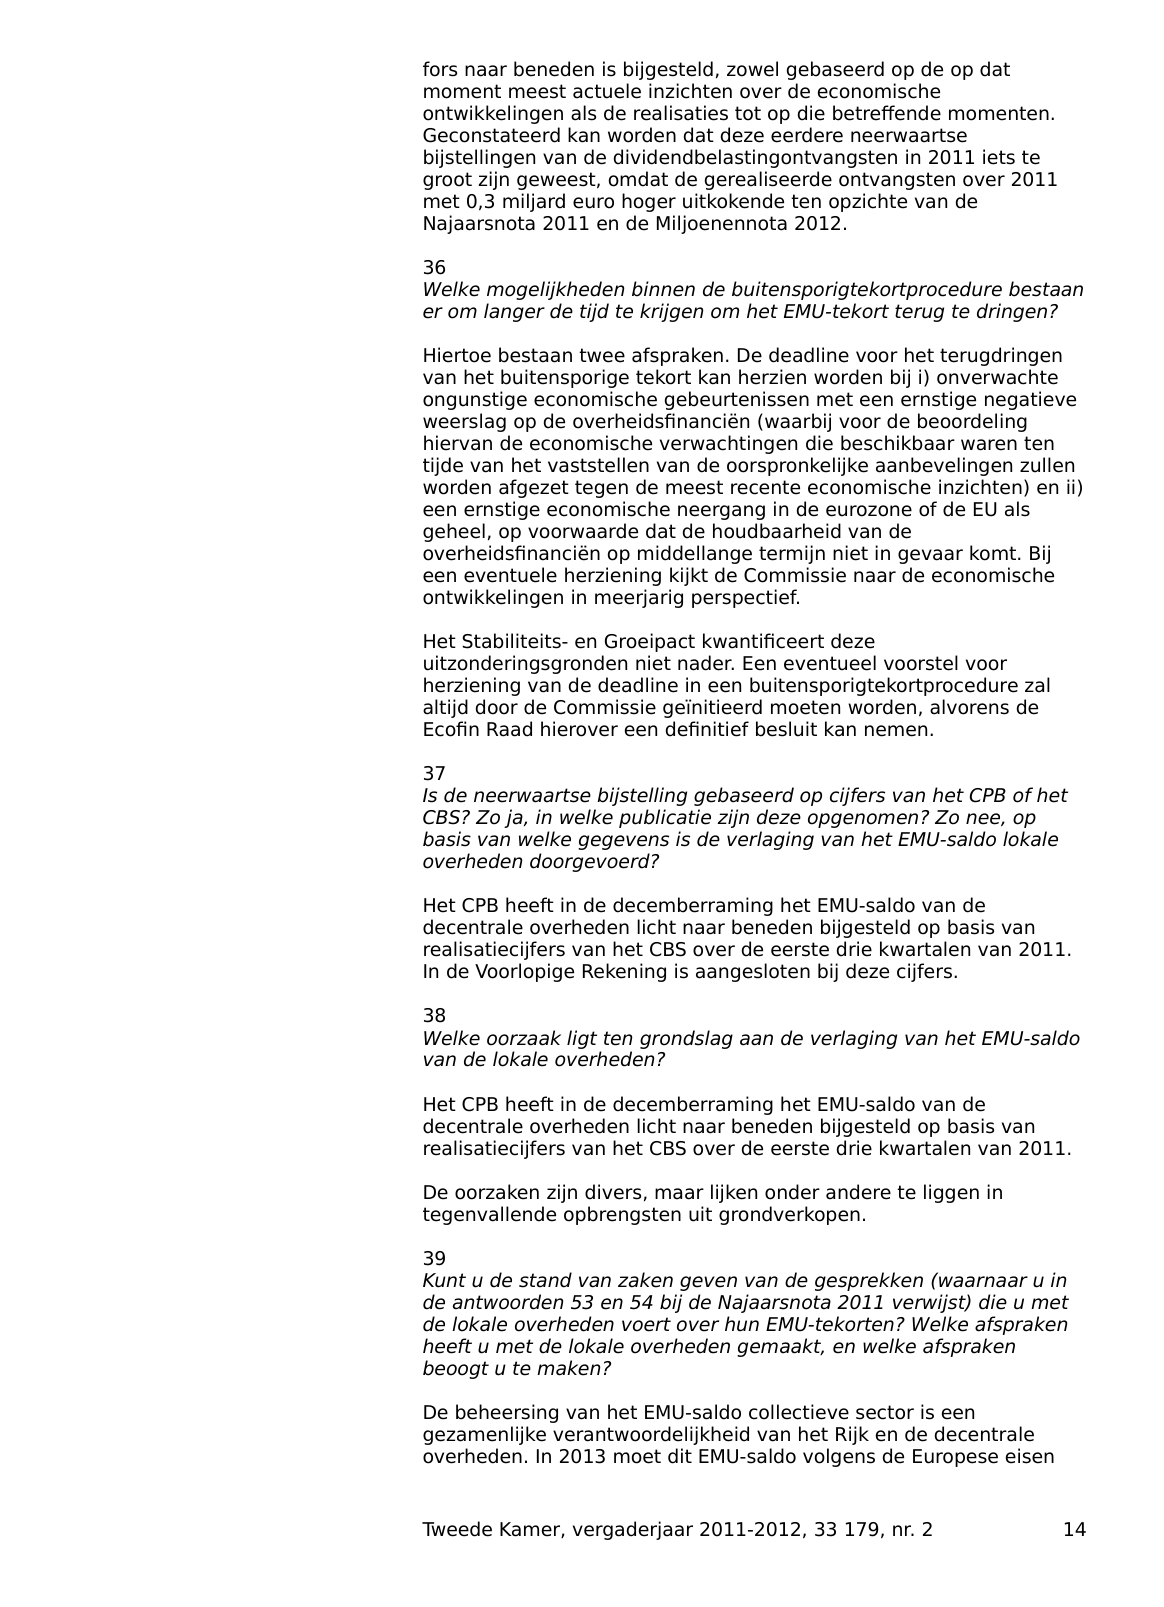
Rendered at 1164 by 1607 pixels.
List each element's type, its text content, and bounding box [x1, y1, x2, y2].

text De beheersing van het EMU-saldo collectieve sector is een gezamenlijke verantwoordelijkheid van het Rijk en de decentrale overheden. In 2013 moet dit EMU-saldo volgens de Europese eisen [422, 1402, 1087, 1468]
text 36 [422, 257, 1087, 279]
text Welke oorzaak ligt ten grondslag aan de verlaging van het EMU-saldo van de lokale overheden? [422, 1027, 1087, 1071]
text fors naar beneden is bijgesteld, zowel gebaseerd op de op dat moment meest actuele inzichten over de economische ontwikkelingen als de realisaties tot op die betreffende momenten. Geconstateerd kan worden dat deze eerdere neerwaartse bijstellingen van de dividendbelastingontvangsten in 2011 iets te groot zijn geweest, omdat de gerealiseerde ontvangsten over 2011 met 0,3 miljard euro hoger uitkokende ten opzichte van de Najaarsnota 2011 en de Miljoenennota 2012. [422, 59, 1087, 235]
text De oorzaken zijn divers, maar lijken onder andere te liggen in tegenvallende opbrengsten uit grondverkopen. [422, 1182, 1087, 1226]
text Hiertoe bestaan twee afspraken. De deadline voor het terugdringen van het buitensporige tekort kan herzien worden bij i) onverwachte ongunstige economische gebeurtenissen met een ernstige negatieve weerslag op de overheidsfinanciën (waarbij voor de beoordeling hiervan de economische verwachtingen die beschikbaar waren ten tijde van het vaststellen van de oorspronkelijke aanbevelingen zullen worden afgezet tegen de meest recente economische inzichten) en ii) een ernstige economische neergang in de eurozone of de EU als geheel, op voorwaarde dat de houdbaarheid van de overheidsfinanciën op middellange termijn niet in gevaar komt. Bij een eventuele herziening kijkt de Commissie naar de economische ontwikkelingen in meerjarig perspectief. [422, 345, 1087, 609]
text Kunt u de stand van zaken geven van de gesprekken (waarnaar u in de antwoorden 53 en 54 bij de Najaarsnota 2011 verwijst) die u met de lokale overheden voert over hun EMU-tekorten? Welke afspraken heeft u met de lokale overheden gemaakt, en welke afspraken beoogt u te maken? [422, 1270, 1087, 1380]
text Het CPB heeft in de decemberraming het EMU-saldo van de decentrale overheden licht naar beneden bijgesteld op basis van realisatiecijfers van het CBS over de eerste drie kwartalen van 2011. [422, 1093, 1087, 1159]
text 38 [422, 1005, 1087, 1027]
text 39 [422, 1248, 1087, 1270]
text Het Stabiliteits- en Groeipact kwantificeert deze uitzonderingsgronden niet nader. Een eventueel voorstel voor herziening van de deadline in een buitensporigtekortprocedure zal altijd door de Commissie geïnitieerd moeten worden, alvorens de Ecofin Raad hierover een definitief besluit kan nemen. [422, 631, 1087, 741]
text Welke mogelijkheden binnen de buitensporigtekortprocedure bestaan er om langer de tijd te krijgen om het EMU-tekort terug te dringen? [422, 279, 1087, 323]
text Is de neerwaartse bijstelling gebaseerd op cijfers van het CPB of het CBS? Zo ja, in welke publicatie zijn deze opgenomen? Zo nee, op basis van welke gegevens is de verlaging van het EMU-saldo lokale overheden doorgevoerd? [422, 785, 1087, 873]
text Het CPB heeft in de decemberraming het EMU-saldo van de decentrale overheden licht naar beneden bijgesteld op basis van realisatiecijfers van het CBS over de eerste drie kwartalen van 2011. In de Voorlopige Rekening is aangesloten bij deze cijfers. [422, 895, 1087, 983]
text 37 [422, 763, 1087, 785]
